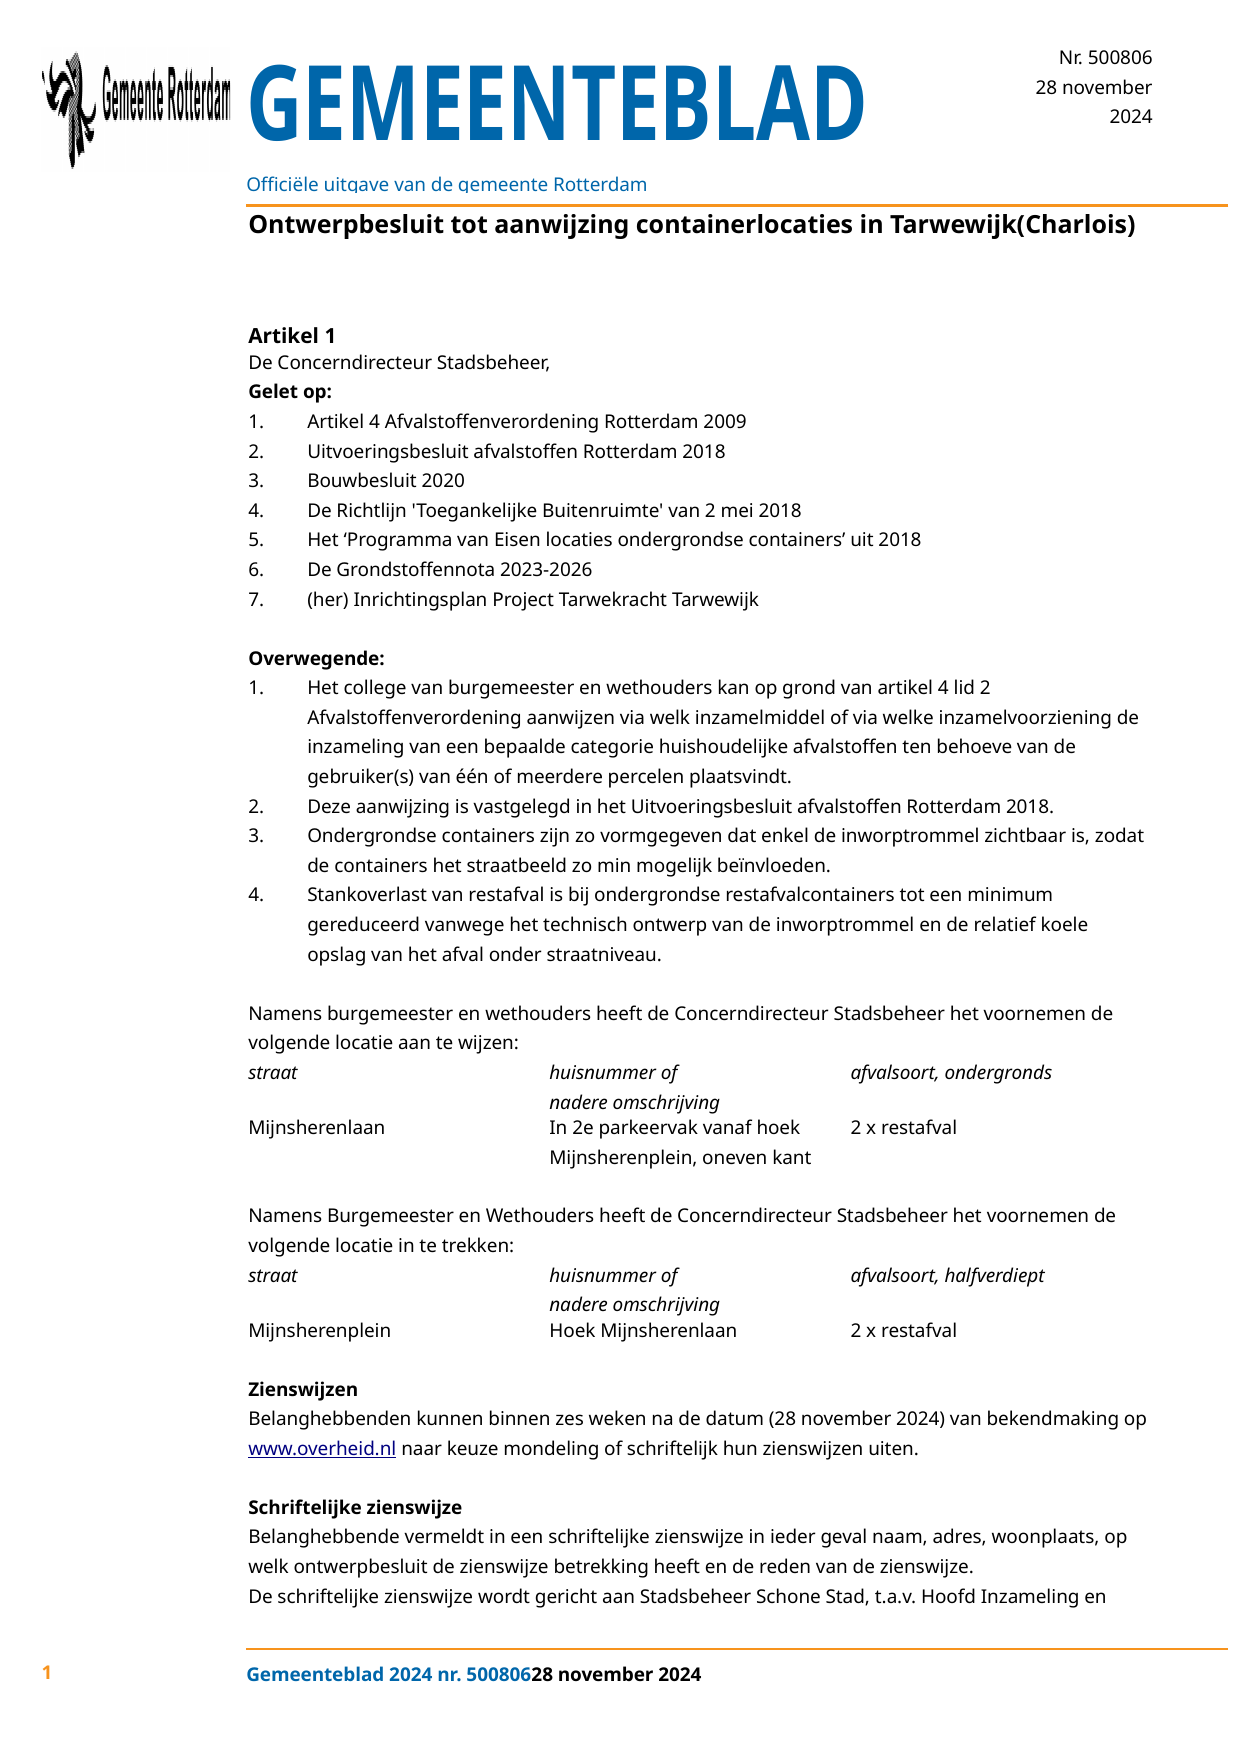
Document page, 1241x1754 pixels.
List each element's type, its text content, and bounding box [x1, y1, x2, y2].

picture [41, 47, 231, 172]
list Stankoverlast van restafval is bij ondergrondse restafvalcontainers tot een minimum gereduceerd vanwege het technisch ontwerp van de inworptrommel en de relatief koele opslag van het afval onder straatniveau. [248, 882, 1152, 967]
list Deze aanwijzing is vastgelegd in het Uitvoeringsbesluit afvalstoffen Rotterdam 2018. [248, 793, 1152, 819]
text Zienswijzen [248, 1376, 1152, 1402]
table_cell In 2e parkeervak vanaf hoek Mijnsherenplein, oneven kant [549, 1115, 850, 1170]
list Uitvoeringsbesluit afvalstoffen Rotterdam 2018 [248, 438, 1152, 464]
text De schriftelijke zienswijze wordt gericht aan Stadsbeheer Schone Stad, t.a.v. Hoofd Inzameling en [248, 1583, 1152, 1609]
table_header huisnummer of nadere omschrijving [549, 1262, 850, 1317]
text Namens burgemeester en wethouders heeft de Concerndirecteur Stadsbeheer het voornemen de volgende locatie aan te wijzen: [248, 1000, 1152, 1055]
text Belanghebbenden kunnen binnen zes weken na de datum (28 november 2024) van bekendmaking op www.overheid.nl naar keuze mondeling of schriftelijk hun zienswijzen uiten. [248, 1405, 1152, 1461]
list Bouwbesluit 2020 [248, 467, 1152, 493]
table_header straat [248, 1059, 549, 1114]
list De Richtlijn 'Toegankelijke Buitenruimte' van 2 mei 2018 [248, 497, 1152, 523]
list De Grondstoffennota 2023-2026 [248, 556, 1152, 582]
text De Concerndirecteur Stadsbeheer, [248, 349, 1152, 375]
list Het ‘Programma van Eisen locaties ondergrondse containers’ uit 2018 [248, 527, 1152, 552]
table_cell 2 x restafval [850, 1317, 1152, 1343]
list Artikel 4 Afvalstoffenverordening Rotterdam 2009 [248, 408, 1152, 434]
text Namens Burgemeester en Wethouders heeft de Concerndirecteur Stadsbeheer het voornemen de volgende locatie in te trekken: [248, 1203, 1152, 1258]
table_cell 2 x restafval [850, 1115, 1152, 1170]
table_cell Mijnsherenlaan [248, 1115, 549, 1170]
text Ontwerpbesluit tot aanwijzing containerlocaties in Tarwewijk(Charlois) [248, 207, 1152, 241]
text Artikel 1 [248, 321, 1152, 349]
text Schriftelijke zienswijze [248, 1494, 1152, 1520]
text Overwegende: [248, 645, 1152, 671]
table_cell Hoek Mijnsherenlaan [549, 1317, 850, 1343]
table_header huisnummer of nadere omschrijving [549, 1059, 850, 1114]
table_header afvalsoort, ondergronds [850, 1059, 1152, 1114]
text Gelet op: [248, 379, 1152, 404]
table_header afvalsoort, halfverdiept [850, 1262, 1152, 1317]
list (her) Inrichtingsplan Project Tarwekracht Tarwewijk [248, 586, 1152, 612]
text Belanghebbende vermeldt in een schriftelijke zienswijze in ieder geval naam, adres, woonplaats, op welk ontwerpbesluit de zienswijze betrekking heeft en de reden van de zienswijze. [248, 1524, 1152, 1579]
list Ondergrondse containers zijn zo vormgegeven dat enkel de inworptrommel zichtbaar is, zodat de containers het straatbeeld zo min mogelijk beïnvloeden. [248, 822, 1152, 878]
table_cell Mijnsherenplein [248, 1317, 549, 1343]
list Het college van burgemeester en wethouders kan op grond van artikel 4 lid 2 Afvalstoffenverordening aanwijzen via welk inzamelmiddel of via welke inzamelvoorziening de inzameling van een bepaalde categorie huishoudelijke afvalstoffen ten behoeve van de gebruiker(s) van één of meerdere percelen plaatsvindt. [248, 674, 1152, 789]
table_header straat [248, 1262, 549, 1317]
